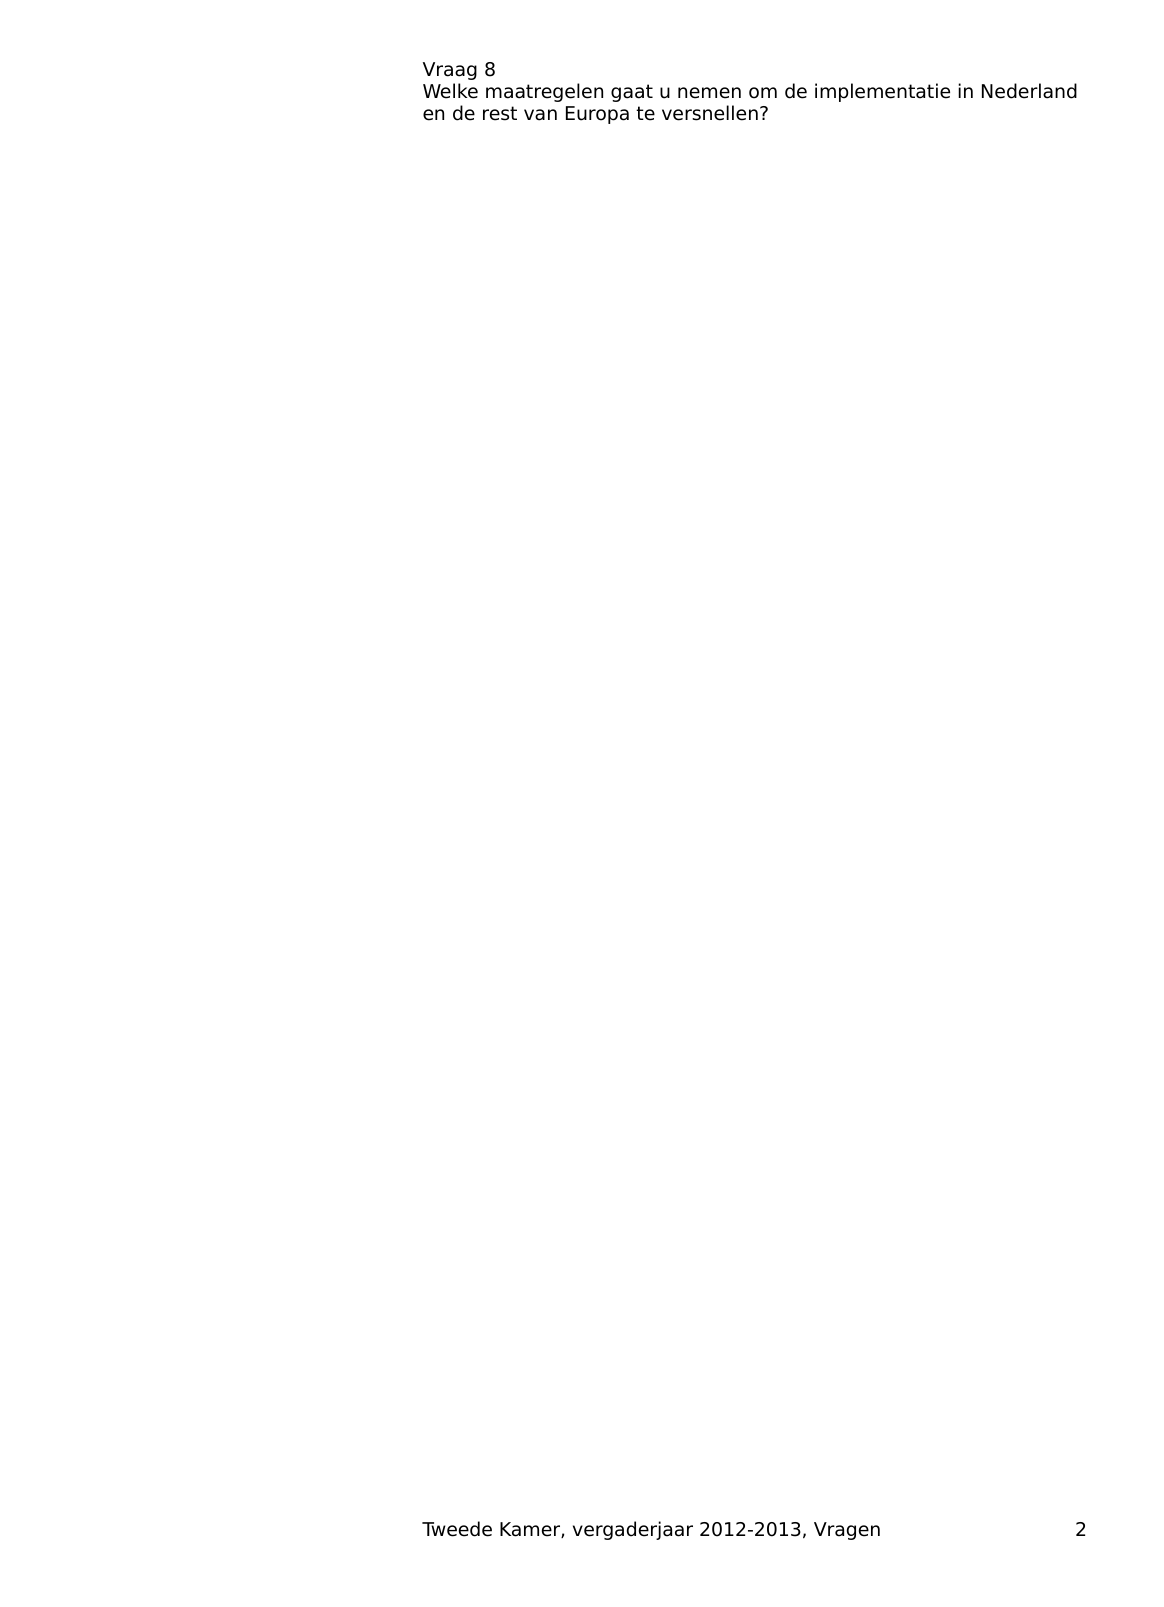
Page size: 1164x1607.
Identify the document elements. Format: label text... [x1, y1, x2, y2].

text Vraag 8 [422, 59, 1087, 81]
text Welke maatregelen gaat u nemen om de implementatie in Nederland en de rest van Europa te versnellen? [422, 81, 1087, 125]
